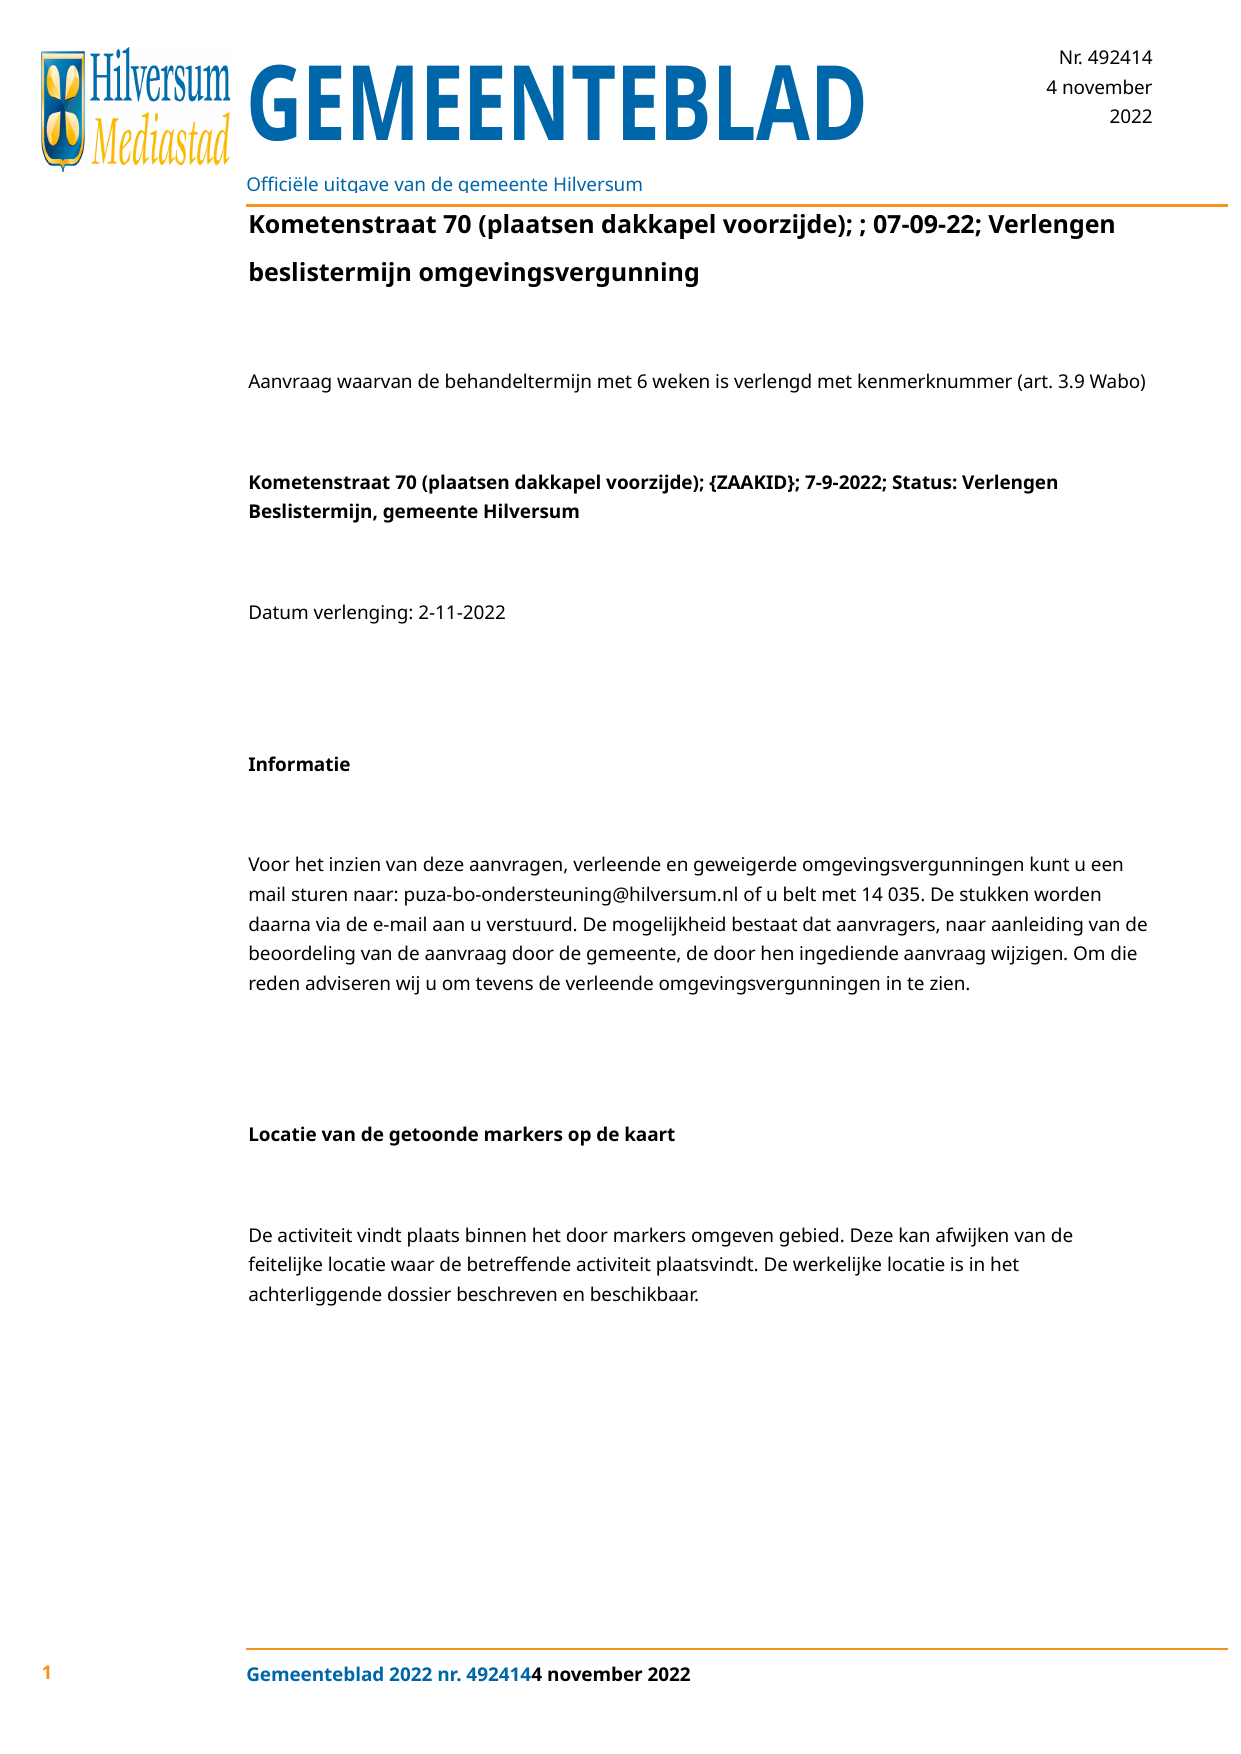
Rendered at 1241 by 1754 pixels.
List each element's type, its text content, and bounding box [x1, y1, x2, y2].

text Locatie van de getoonde markers op de kaart [248, 1121, 1152, 1147]
text Kometenstraat 70 (plaatsen dakkapel voorzijde); ; 07-09-22; Verlengen beslistermijn omgevingsvergunning [248, 207, 1152, 288]
text Voor het inzien van deze aanvragen, verleende en geweigerde omgevingsvergunningen kunt u een mail sturen naar: puza-bo-ondersteuning@hilversum.nl of u belt met 14 035. De stukken worden daarna via de e-mail aan u verstuurd. De mogelijkheid bestaat dat aanvragers, naar aanleiding van de beoordeling van de aanvraag door de gemeente, de door hen ingediende aanvraag wijzigen. Om die reden adviseren wij u om tevens de verleende omgevingsvergunningen in te zien. [248, 852, 1152, 996]
picture [41, 47, 231, 172]
text Datum verlenging: 2-11-2022 [248, 599, 1152, 625]
text Aanvraag waarvan de behandeltermijn met 6 weken is verlengd met kenmerknummer (art. 3.9 Wabo) [248, 368, 1152, 394]
text Informatie [248, 751, 1152, 777]
text De activiteit vindt plaats binnen het door markers omgeven gebied. Deze kan afwijken van de feitelijke locatie waar de betreffende activiteit plaatsvindt. De werkelijke locatie is in het achterliggende dossier beschreven en beschikbaar. [248, 1222, 1152, 1307]
text Kometenstraat 70 (plaatsen dakkapel voorzijde); {ZAAKID}; 7-9-2022; Status: Verlengen Beslistermijn, gemeente Hilversum [248, 469, 1152, 524]
